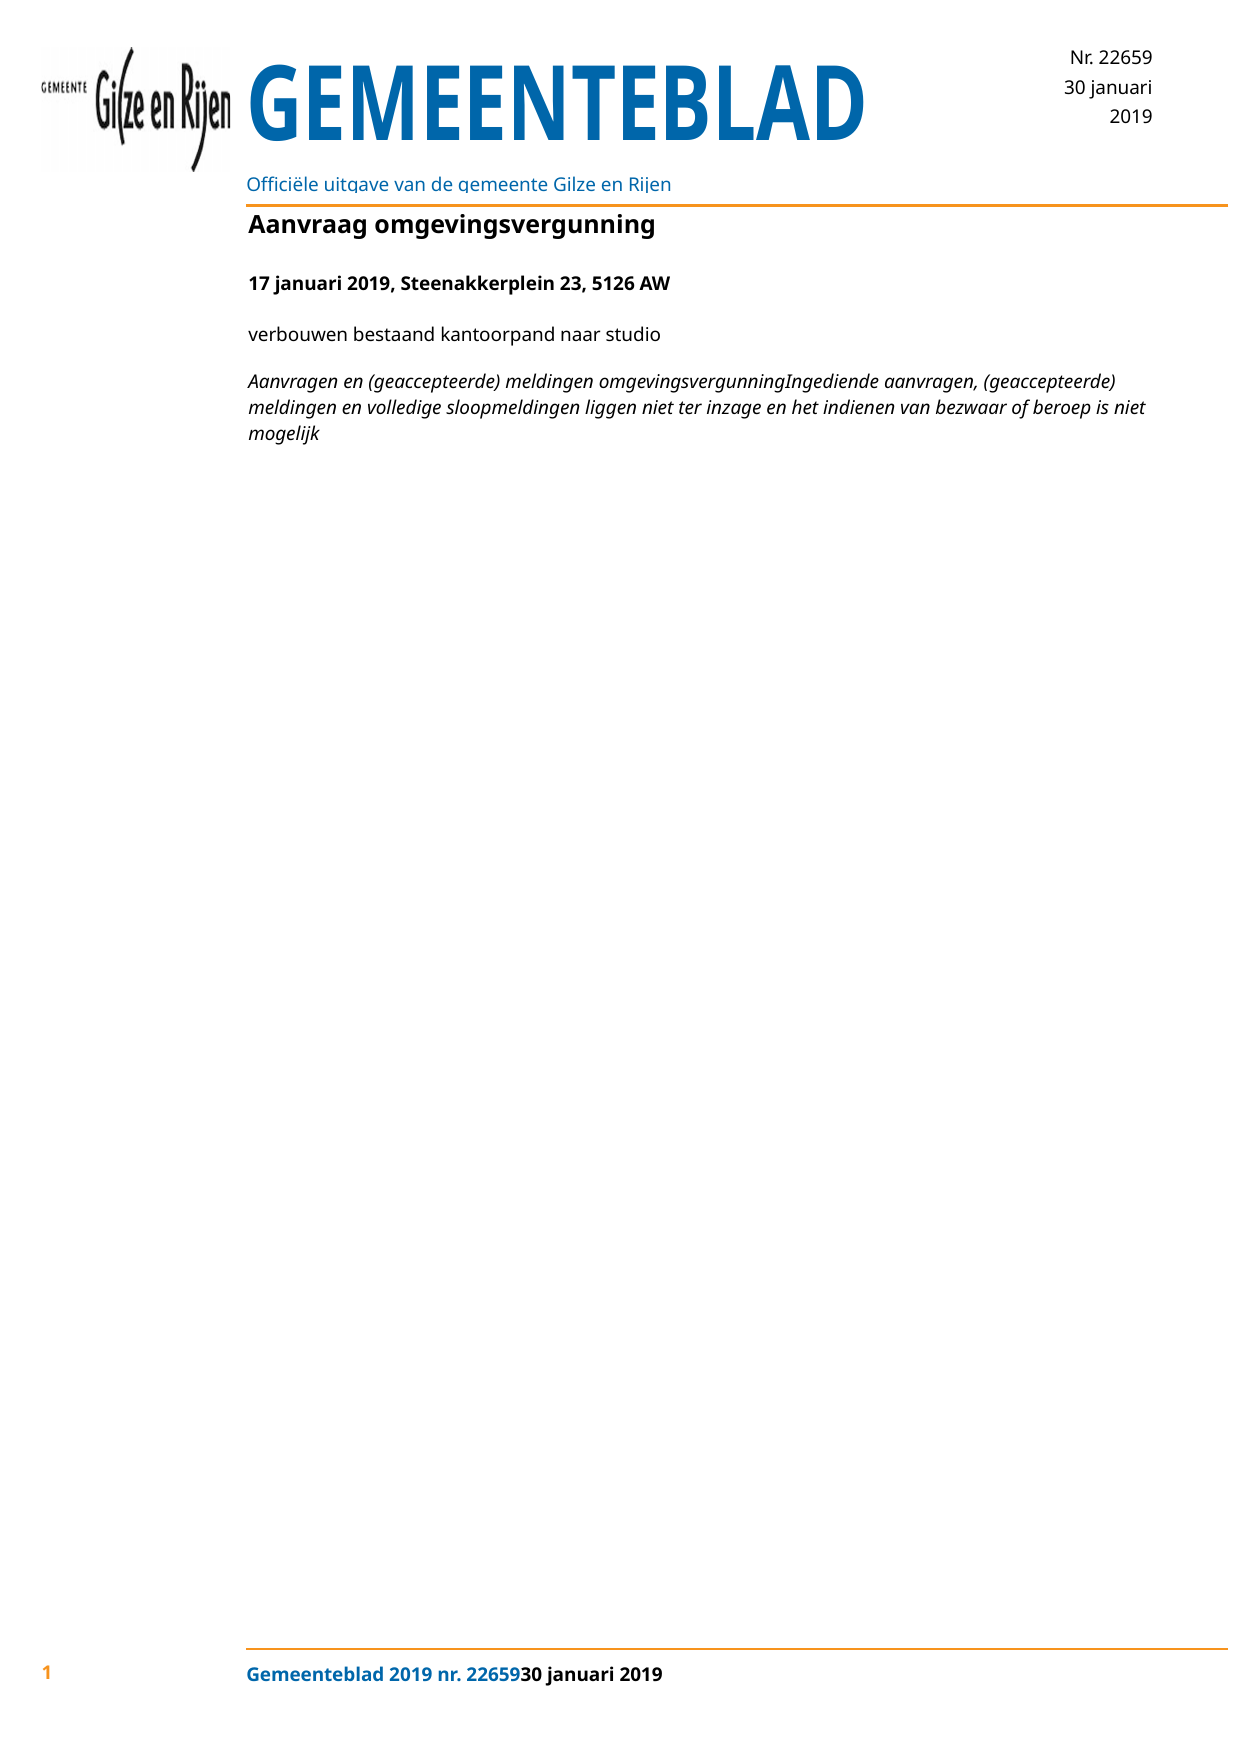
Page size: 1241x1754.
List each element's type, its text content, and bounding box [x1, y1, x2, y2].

text Aanvragen en (geaccepteerde) meldingen omgevingsvergunningIngediende aanvragen, (geaccepteerde) meldingen en volledige sloopmeldingen liggen niet ter inzage en het indienen van bezwaar of beroep is niet mogelijk [248, 368, 1152, 446]
picture [41, 47, 231, 172]
text 17 januari 2019, Steenakkerplein 23, 5126 AW [248, 270, 1152, 296]
text verbouwen bestaand kantoorpand naar studio [248, 321, 1152, 346]
text Aanvraag omgevingsvergunning [248, 207, 1152, 241]
